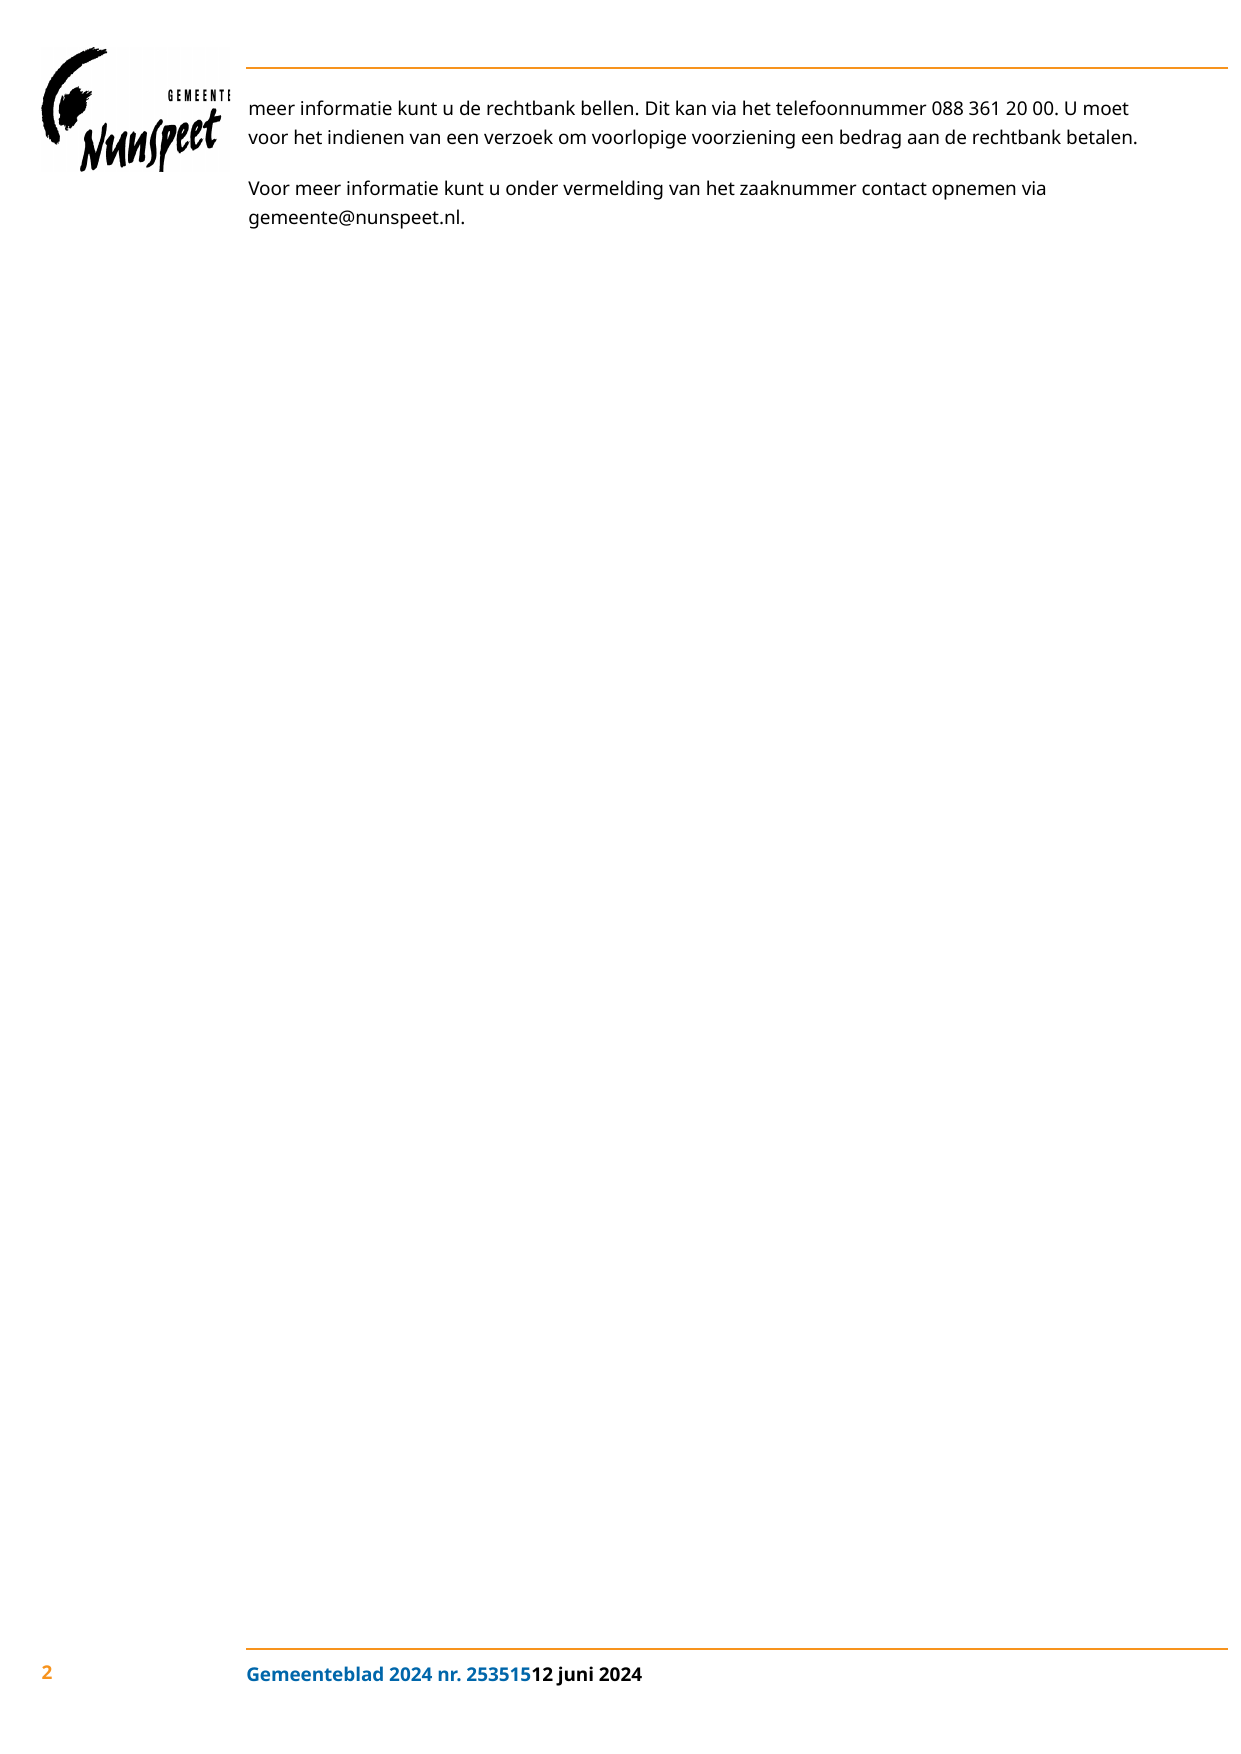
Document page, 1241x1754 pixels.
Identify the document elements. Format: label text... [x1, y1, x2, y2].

text Voor meer informatie kunt u onder vermelding van het zaaknummer contact opnemen via gemeente@nunspeet.nl. [248, 175, 1152, 230]
picture [41, 47, 231, 172]
text meer informatie kunt u de rechtbank bellen. Dit kan via het telefoonnummer 088 361 20 00. U moet voor het indienen van een verzoek om voorlopige voorziening een bedrag aan de rechtbank betalen. [248, 95, 1152, 150]
